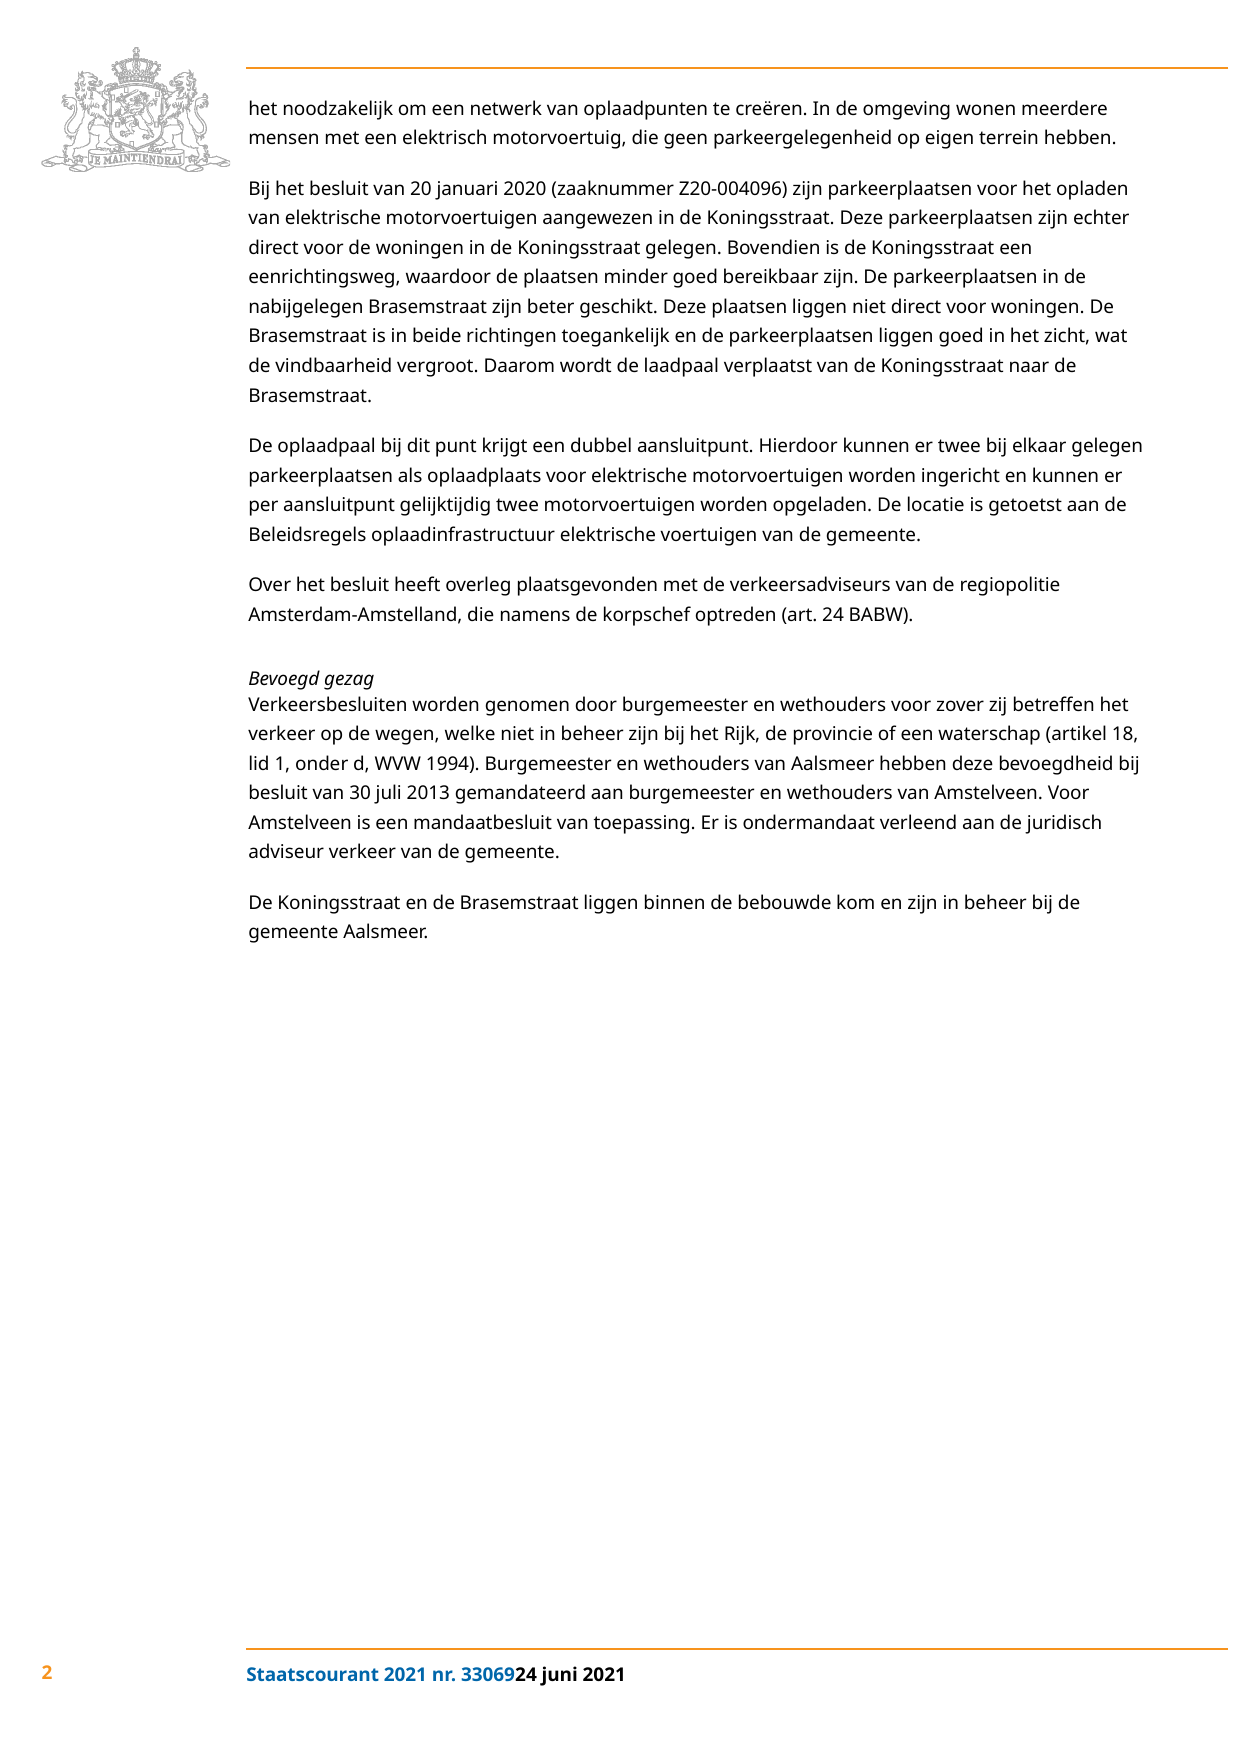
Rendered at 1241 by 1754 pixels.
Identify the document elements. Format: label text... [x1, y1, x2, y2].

text Bevoegd gezag [248, 665, 1152, 691]
text De oplaadpaal bij dit punt krijgt een dubbel aansluitpunt. Hierdoor kunnen er twee bij elkaar gelegen parkeerplaatsen als oplaadplaats voor elektrische motorvoertuigen worden ingericht en kunnen er per aansluitpunt gelijktijdig twee motorvoertuigen worden opgeladen. De locatie is getoetst aan de Beleidsregels oplaadinfrastructuur elektrische voertuigen van de gemeente. [248, 432, 1152, 547]
text het noodzakelijk om een netwerk van oplaadpunten te creëren. In de omgeving wonen meerdere mensen met een elektrisch motorvoertuig, die geen parkeergelegenheid op eigen terrein hebben. [248, 95, 1152, 150]
picture [41, 47, 231, 172]
text Bij het besluit van 20 januari 2020 (zaaknummer Z20-004096) zijn parkeerplaatsen voor het opladen van elektrische motorvoertuigen aangewezen in de Koningsstraat. Deze parkeerplaatsen zijn echter direct voor de woningen in de Koningsstraat gelegen. Bovendien is de Koningsstraat een eenrichtingsweg, waardoor de plaatsen minder goed bereikbaar zijn. De parkeerplaatsen in de nabijgelegen Brasemstraat zijn beter geschikt. Deze plaatsen liggen niet direct voor woningen. De Brasemstraat is in beide richtingen toegankelijk en de parkeerplaatsen liggen goed in het zicht, wat de vindbaarheid vergroot. Daarom wordt de laadpaal verplaatst van de Koningsstraat naar de Brasemstraat. [248, 175, 1152, 408]
text De Koningsstraat en de Brasemstraat liggen binnen de bebouwde kom en zijn in beheer bij de gemeente Aalsmeer. [248, 889, 1152, 944]
text Verkeersbesluiten worden genomen door burgemeester en wethouders voor zover zij betreffen het verkeer op de wegen, welke niet in beheer zijn bij het Rijk, de provincie of een waterschap (artikel 18, lid 1, onder d, WVW 1994). Burgemeester en wethouders van Aalsmeer hebben deze bevoegdheid bij besluit van 30 juli 2013 gemandateerd aan burgemeester en wethouders van Amstelveen. Voor Amstelveen is een mandaatbesluit van toepassing. Er is ondermandaat verleend aan de juridisch adviseur verkeer van de gemeente. [248, 691, 1152, 864]
text Over het besluit heeft overleg plaatsgevonden met de verkeersadviseurs van de regiopolitie Amsterdam-Amstelland, die namens de korpschef optreden (art. 24 BABW). [248, 571, 1152, 627]
